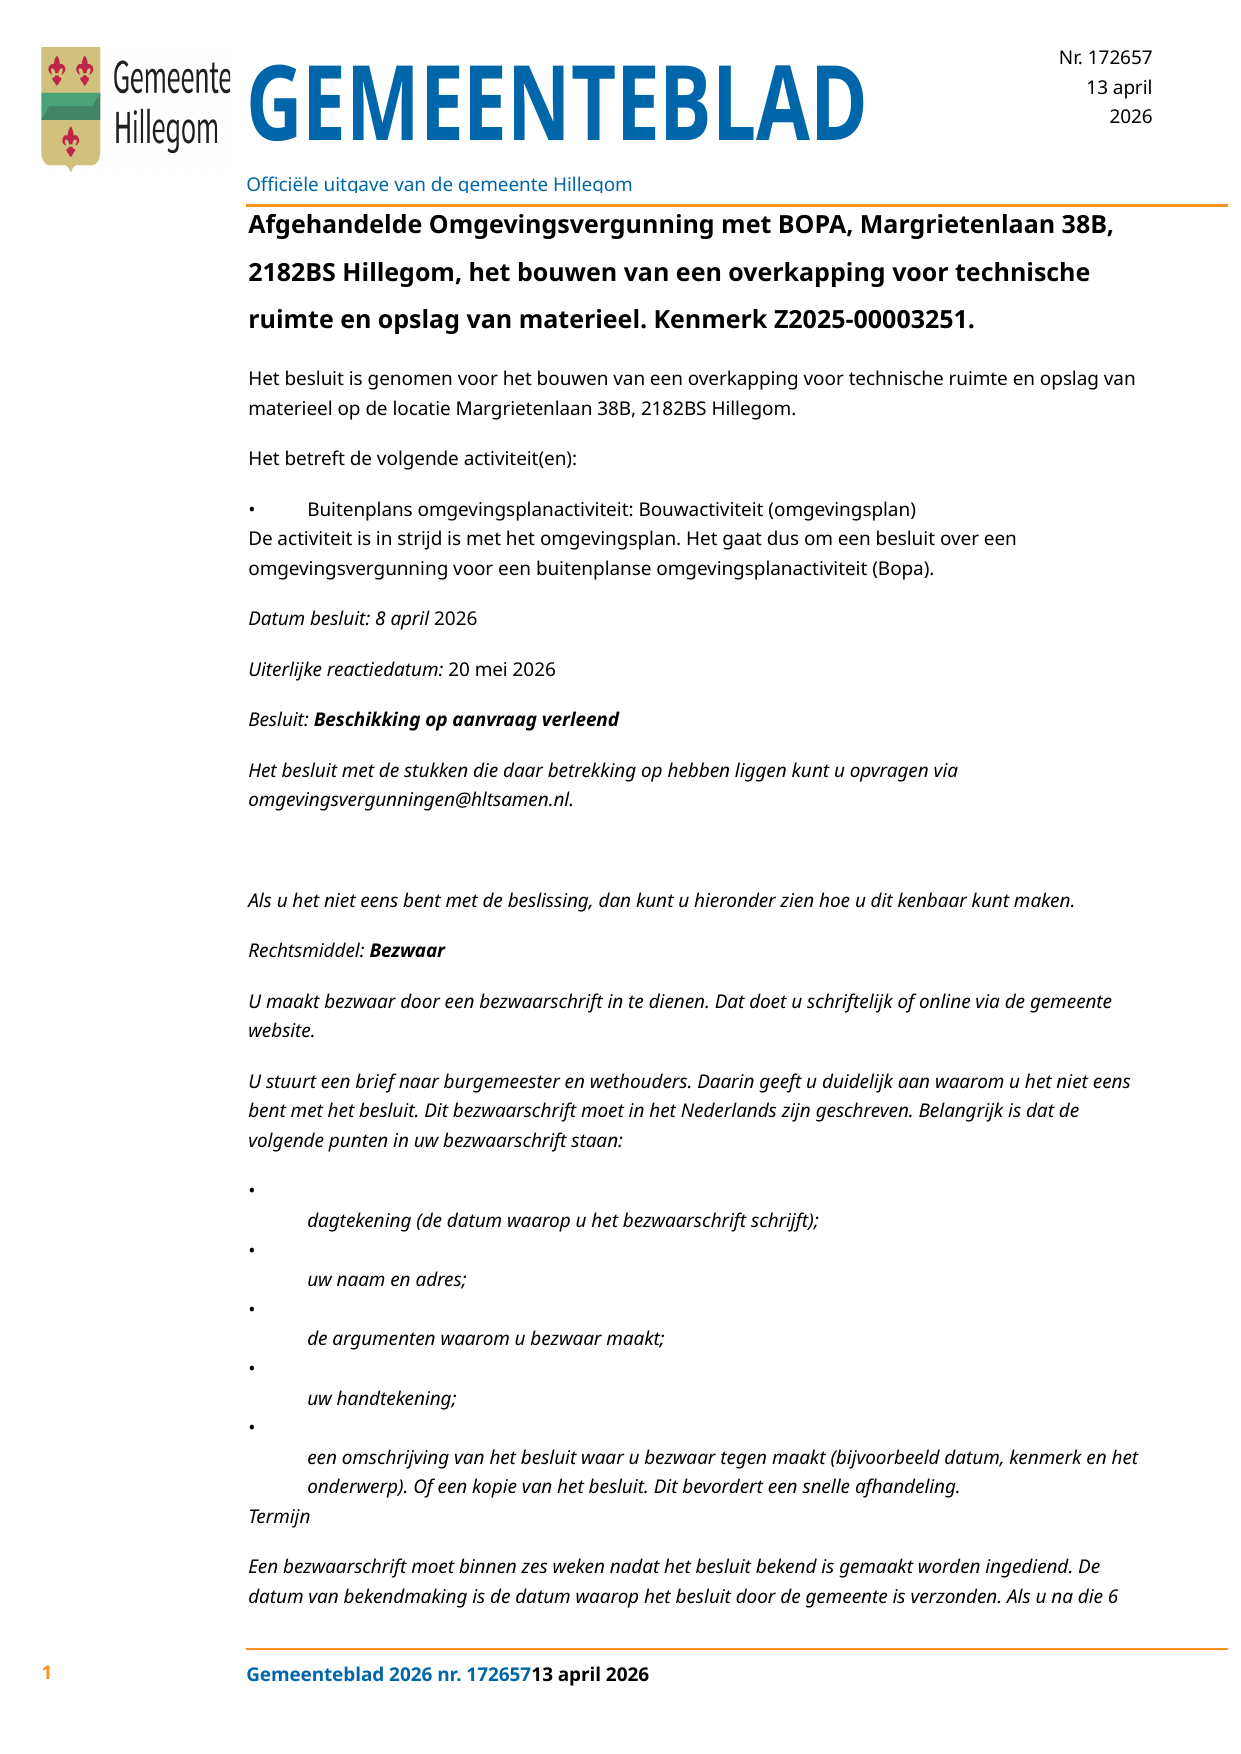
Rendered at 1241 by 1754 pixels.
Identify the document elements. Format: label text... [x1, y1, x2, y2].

text Datum besluit: 8 april 2026 [248, 606, 1152, 631]
text Het besluit met de stukken die daar betrekking op hebben liggen kunt u opvragen via omgevingsvergunningen@hltsamen.nl. [248, 757, 1152, 812]
list een omschrijving van het besluit waar u bezwaar tegen maakt (bijvoorbeeld datum, kenmerk en het onderwerp). Of een kopie van het besluit. Dit bevordert een snelle afhandeling. [248, 1444, 1152, 1499]
text De activiteit is in strijd is met het omgevingsplan. Het gaat dus om een besluit over een omgevingsvergunning voor een buitenplanse omgevingsplanactiviteit (Bopa). [248, 526, 1152, 581]
text Termijn [248, 1503, 1152, 1529]
text U stuurt een brief naar burgemeester en wethouders. Daarin geeft u duidelijk aan waarom u het niet eens bent met het besluit. Dit bezwaarschrift moet in het Nederlands zijn geschreven. Belangrijk is dat de volgende punten in uw bezwaarschrift staan: [248, 1068, 1152, 1153]
text Het betreft de volgende activiteit(en): [248, 446, 1152, 471]
text Besluit: Beschikking op aanvraag verleend [248, 706, 1152, 732]
text Afgehandelde Omgevingsvergunning met BOPA, Margrietenlaan 38B, 2182BS Hillegom, het bouwen van een overkapping voor technische ruimte en opslag van materieel. Kenmerk Z2025-00003251. [248, 207, 1152, 336]
text U maakt bezwaar door een bezwaarschrift in te dienen. Dat doet u schriftelijk of online via de gemeente website. [248, 988, 1152, 1043]
list uw naam en adres; [248, 1266, 1152, 1292]
text Als u het niet eens bent met de beslissing, dan kunt u hieronder zien hoe u dit kenbaar kunt maken. [248, 887, 1152, 913]
list Buitenplans omgevingsplanactiviteit: Bouwactiviteit (omgevingsplan) [248, 496, 1152, 522]
list de argumenten waarom u bezwaar maakt; [248, 1326, 1152, 1351]
list uw handtekening; [248, 1385, 1152, 1410]
text Rechtsmiddel: Bezwaar [248, 938, 1152, 963]
text Het besluit is genomen voor het bouwen van een overkapping voor technische ruimte en opslag van materieel op de locatie Margrietenlaan 38B, 2182BS Hillegom. [248, 366, 1152, 421]
text Een bezwaarschrift moet binnen zes weken nadat het besluit bekend is gemaakt worden ingediend. De datum van bekendmaking is de datum waarop het besluit door de gemeente is verzonden. Als u na die 6 [248, 1553, 1152, 1609]
picture [41, 47, 231, 172]
list dagtekening (de datum waarop u het bezwaarschrift schrijft); [248, 1207, 1152, 1233]
text Uiterlijke reactiedatum: 20 mei 2026 [248, 656, 1152, 682]
